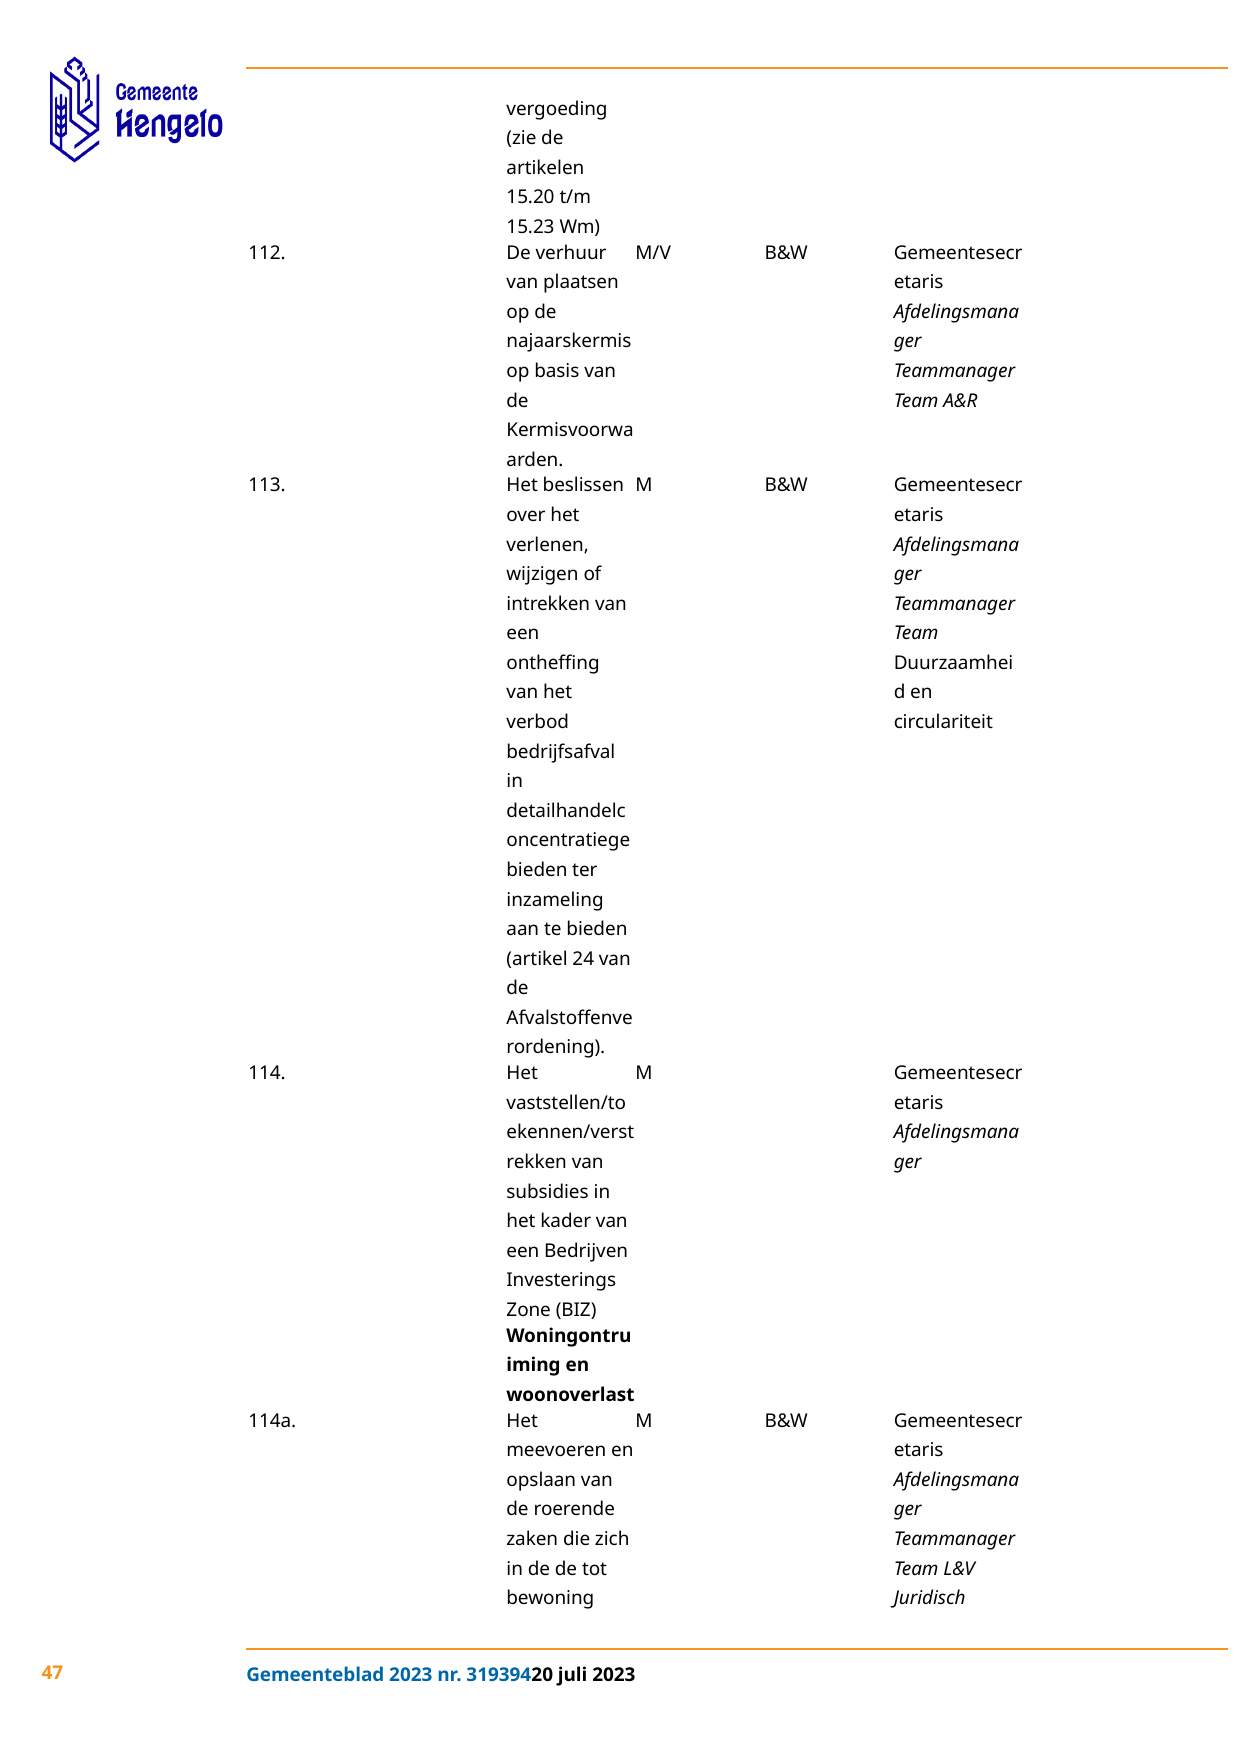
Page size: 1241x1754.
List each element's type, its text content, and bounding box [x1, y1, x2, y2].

table_cell M/V [635, 239, 764, 472]
table_cell [894, 95, 1022, 239]
table_cell M [635, 472, 764, 1059]
table_cell vergoeding (zie de artikelen 15.20 t/m 15.23 Wm) [506, 95, 635, 239]
table_cell [635, 95, 764, 239]
table_cell [248, 472, 506, 1059]
table_cell [1023, 1322, 1152, 1407]
picture [41, 47, 231, 172]
table_cell [764, 1322, 893, 1407]
table_cell [764, 1060, 893, 1322]
table_cell Gemeentesecretaris Afdelingsmanager Teammanager Team L&V Juridisch [894, 1407, 1022, 1610]
table_cell Het beslissen over het verlenen, wijzigen of intrekken van een ontheffing van het verbod bedrijfsafval in detailhandelconcentratiegebieden ter inzameling aan te bieden (artikel 24 van de Afvalstoffenverordening). [506, 472, 635, 1059]
table_cell [248, 1322, 506, 1407]
table_cell Het vaststellen/toekennen/verstrekken van subsidies in het kader van een Bedrijven Investerings Zone (BIZ) [506, 1060, 635, 1322]
table_cell [764, 95, 893, 239]
table_cell Woningontruiming en woonoverlast [506, 1322, 635, 1407]
table_cell [894, 1322, 1022, 1407]
table_cell M [635, 1060, 764, 1322]
table_cell M [635, 1407, 764, 1610]
table_cell [248, 95, 506, 239]
table_cell [1023, 95, 1152, 239]
table_cell [1023, 1407, 1152, 1610]
table_cell [248, 239, 506, 472]
table_cell [1023, 472, 1152, 1059]
table_cell [1023, 1060, 1152, 1322]
table_cell Gemeentesecretaris Afdelingsmanager Teammanager Team Duurzaamheid en circulariteit [894, 472, 1022, 1059]
table_cell [248, 1060, 506, 1322]
table_cell B&W [764, 1407, 893, 1610]
table_cell Gemeentesecretaris Afdelingsmanager [894, 1060, 1022, 1322]
table_cell De verhuur van plaatsen op de najaarskermis op basis van de Kermisvoorwaarden. [506, 239, 635, 472]
table_cell [635, 1322, 764, 1407]
table_cell [1023, 239, 1152, 472]
table_cell B&W [764, 239, 893, 472]
table_cell 114a. [248, 1407, 506, 1610]
table_cell B&W [764, 472, 893, 1059]
table_cell Gemeentesecretaris Afdelingsmanager Teammanager Team A&R [894, 239, 1022, 472]
table_cell Het meevoeren en opslaan van de roerende zaken die zich in de de tot bewoning [506, 1407, 635, 1610]
